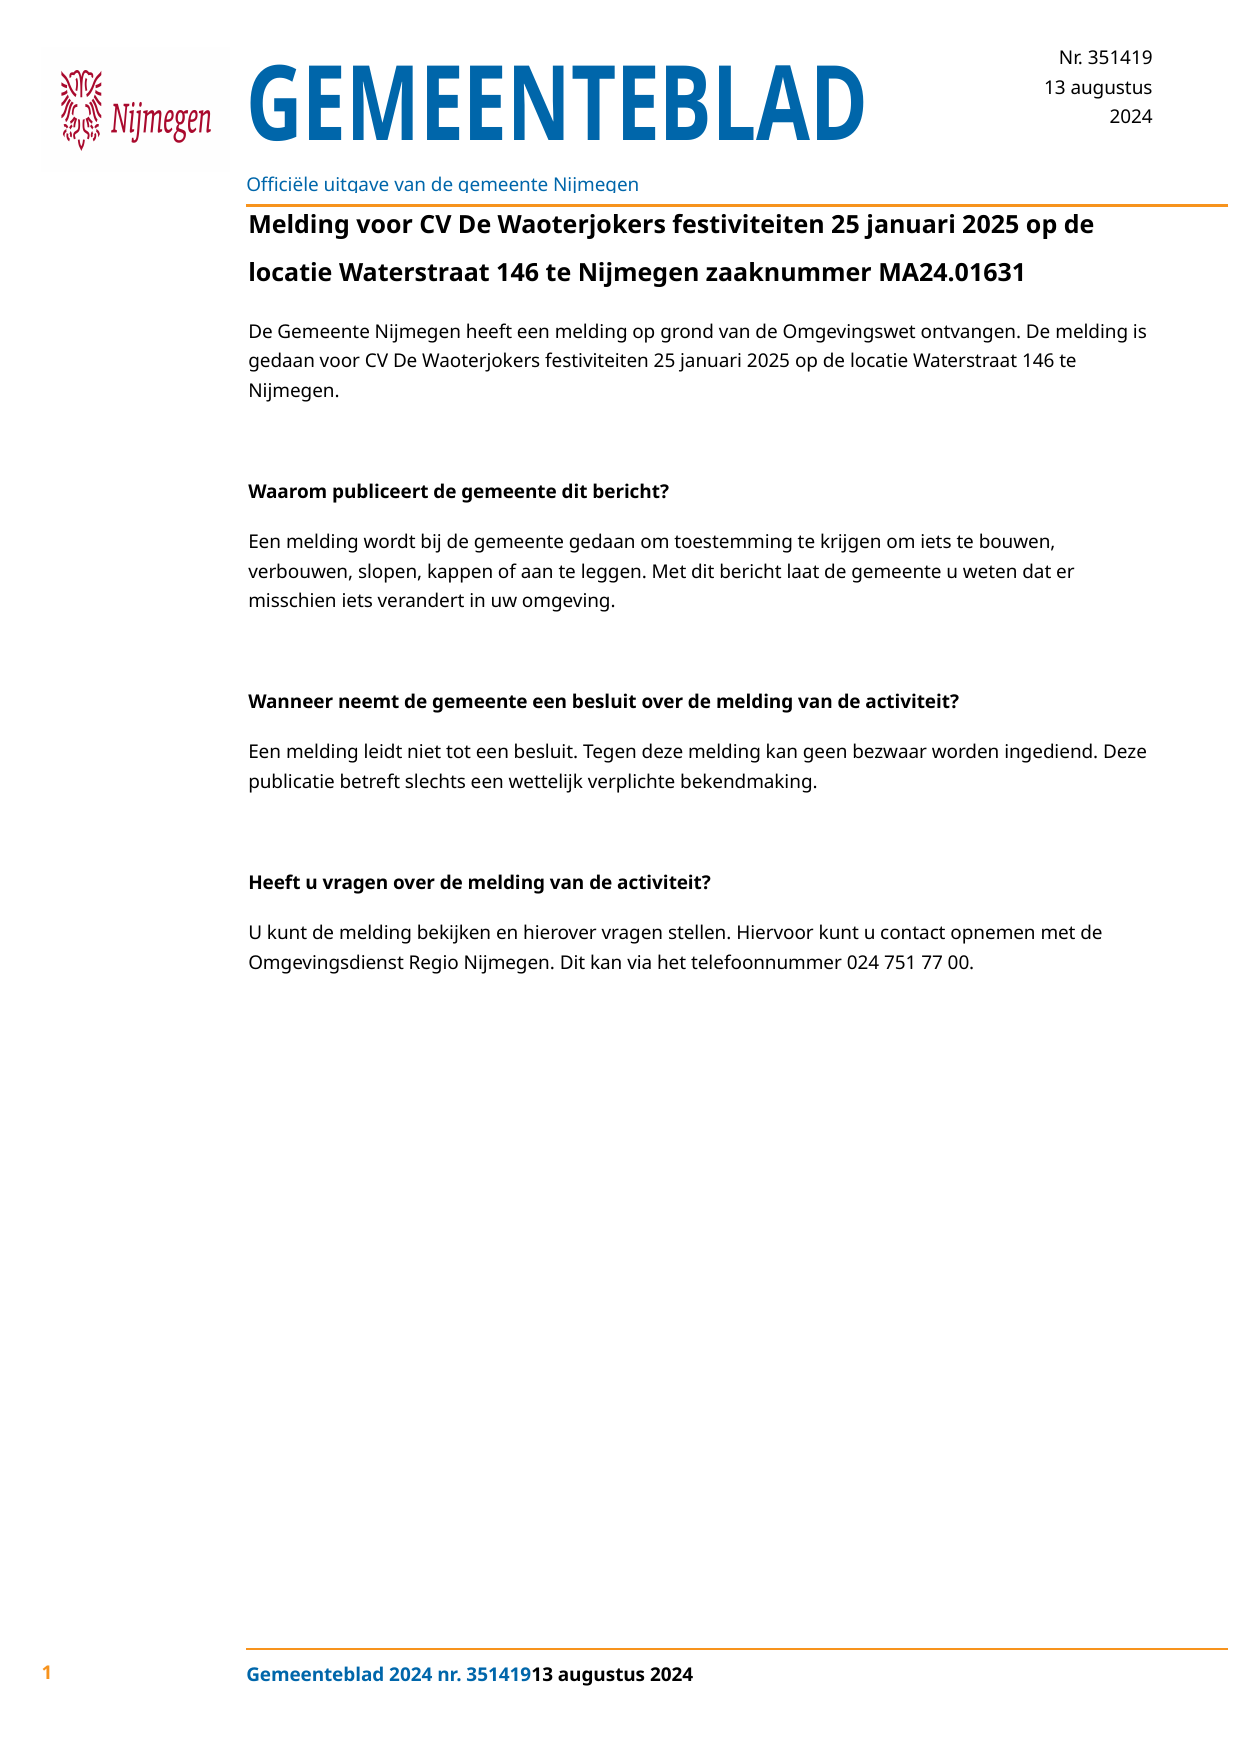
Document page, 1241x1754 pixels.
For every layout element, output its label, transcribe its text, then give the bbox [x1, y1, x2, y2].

picture [41, 47, 231, 172]
text U kunt de melding bekijken en hierover vragen stellen. Hiervoor kunt u contact opnemen met de Omgevingsdienst Regio Nijmegen. Dit kan via het telefoonnummer 024 751 77 00. [248, 919, 1152, 975]
text Een melding leidt niet tot een besluit. Tegen deze melding kan geen bezwaar worden ingediend. Deze publicatie betreft slechts een wettelijk verplichte bekendmaking. [248, 739, 1152, 794]
text Heeft u vragen over de melding van de activiteit? [248, 869, 1152, 895]
text Een melding wordt bij de gemeente gedaan om toestemming te krijgen om iets te bouwen, verbouwen, slopen, kappen of aan te leggen. Met dit bericht laat de gemeente u weten dat er misschien iets verandert in uw omgeving. [248, 528, 1152, 613]
text Melding voor CV De Waoterjokers festiviteiten 25 januari 2025 op de locatie Waterstraat 146 te Nijmegen zaaknummer MA24.01631 [248, 207, 1152, 288]
text Wanneer neemt de gemeente een besluit over de melding van de activiteit? [248, 688, 1152, 714]
text De Gemeente Nijmegen heeft een melding op grond van de Omgevingswet ontvangen. De melding is gedaan voor CV De Waoterjokers festiviteiten 25 januari 2025 op de locatie Waterstraat 146 te Nijmegen. [248, 318, 1152, 403]
text Waarom publiceert de gemeente dit bericht? [248, 478, 1152, 504]
